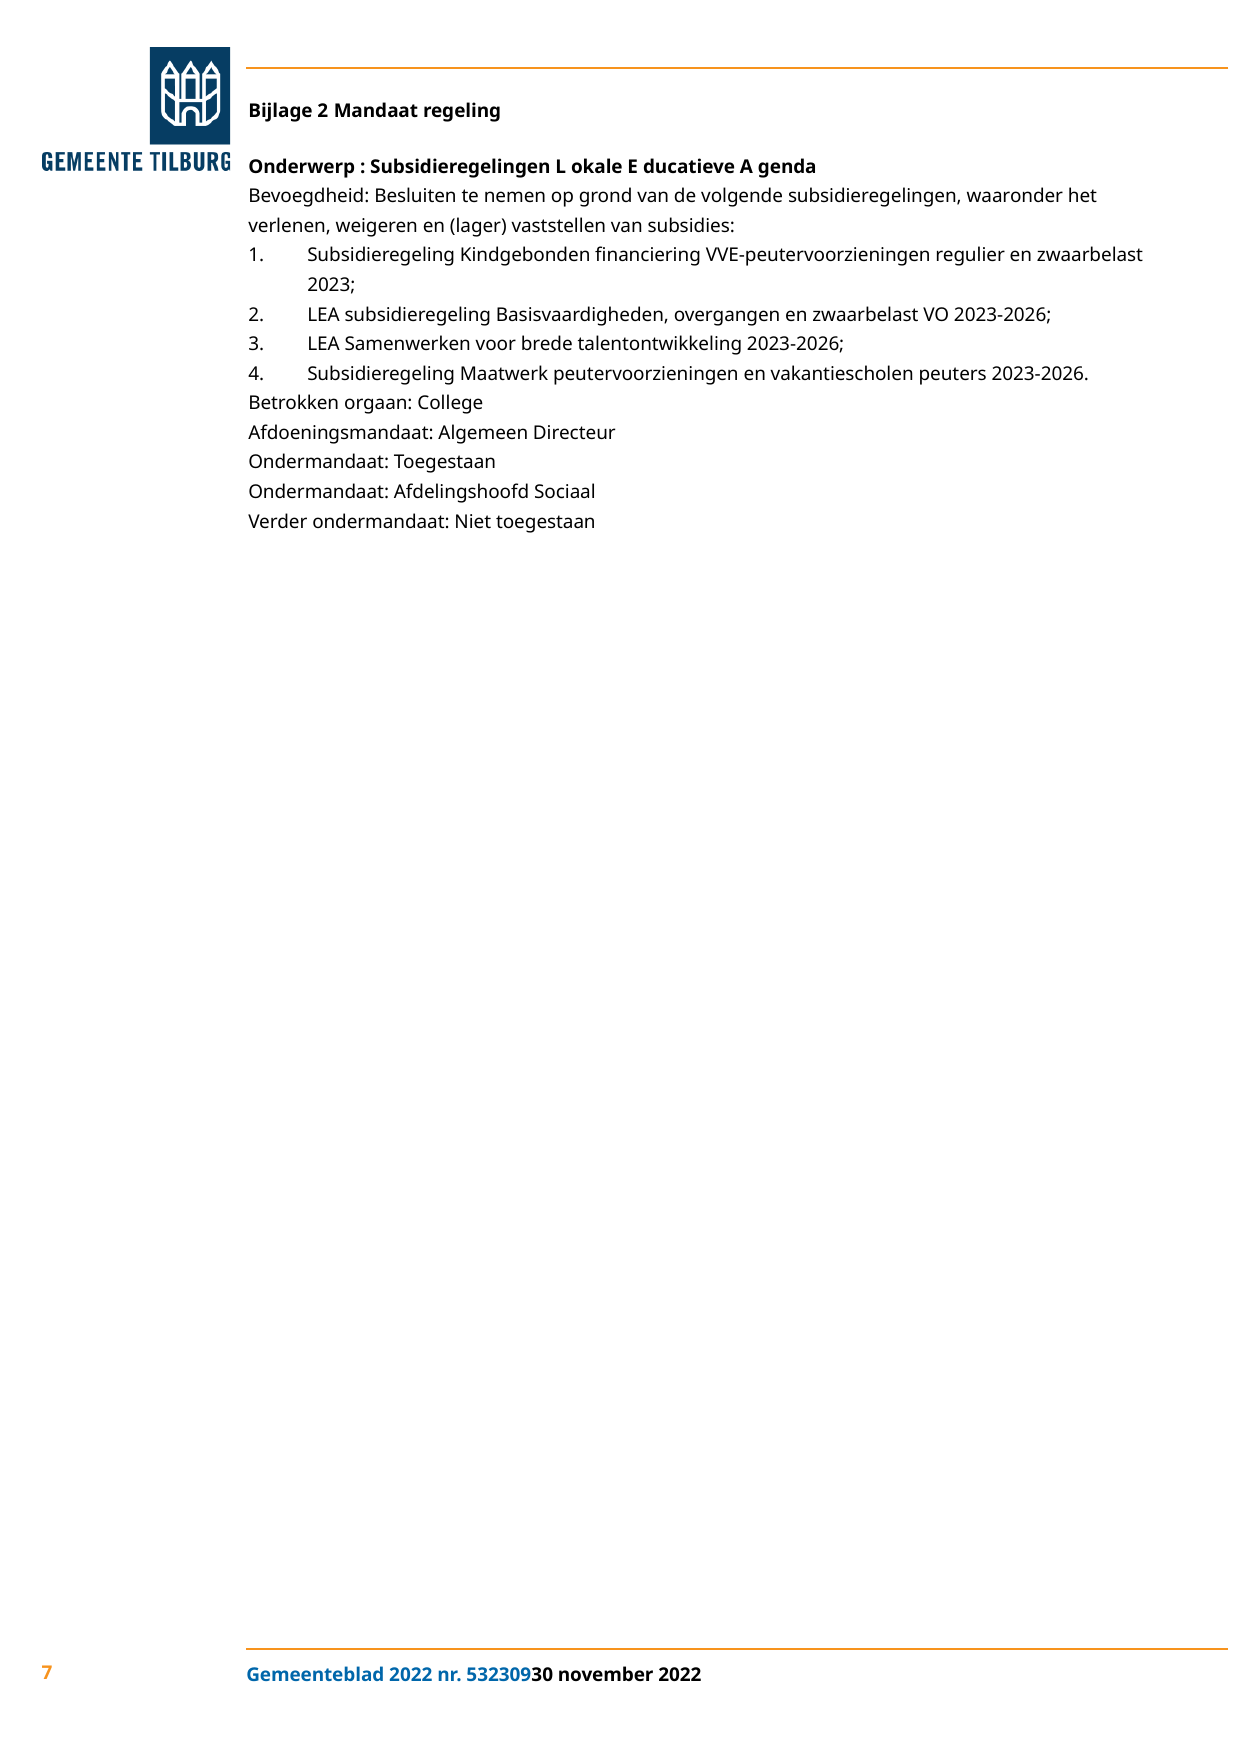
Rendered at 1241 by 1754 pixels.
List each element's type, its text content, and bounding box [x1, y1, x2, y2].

list LEA Samenwerken voor brede talentontwikkeling 2023-2026; [248, 330, 1152, 356]
text Bevoegdheid: Besluiten te nemen op grond van de volgende subsidieregelingen, waaronder het verlenen, weigeren en (lager) vaststellen van subsidies: [248, 182, 1152, 238]
text Afdoeningsmandaat: Algemeen Directeur [248, 419, 1152, 445]
text Ondermandaat: Afdelingshoofd Sociaal [248, 478, 1152, 504]
text Onderwerp : Subsidieregelingen L okale E ducatieve A genda [248, 153, 1152, 179]
text Ondermandaat: Toegestaan [248, 449, 1152, 474]
list Subsidieregeling Maatwerk peutervoorzieningen en vakantiescholen peuters 2023-2026. [248, 360, 1152, 386]
text Verder ondermandaat: Niet toegestaan [248, 508, 1152, 534]
list Subsidieregeling Kindgebonden financiering VVE-peutervoorzieningen regulier en zwaarbelast 2023; [248, 242, 1152, 297]
list LEA subsidieregeling Basisvaardigheden, overgangen en zwaarbelast VO 2023-2026; [248, 301, 1152, 327]
picture [41, 47, 231, 172]
text Betrokken orgaan: College [248, 389, 1152, 415]
text Bijlage 2 Mandaat regeling [248, 95, 1152, 123]
